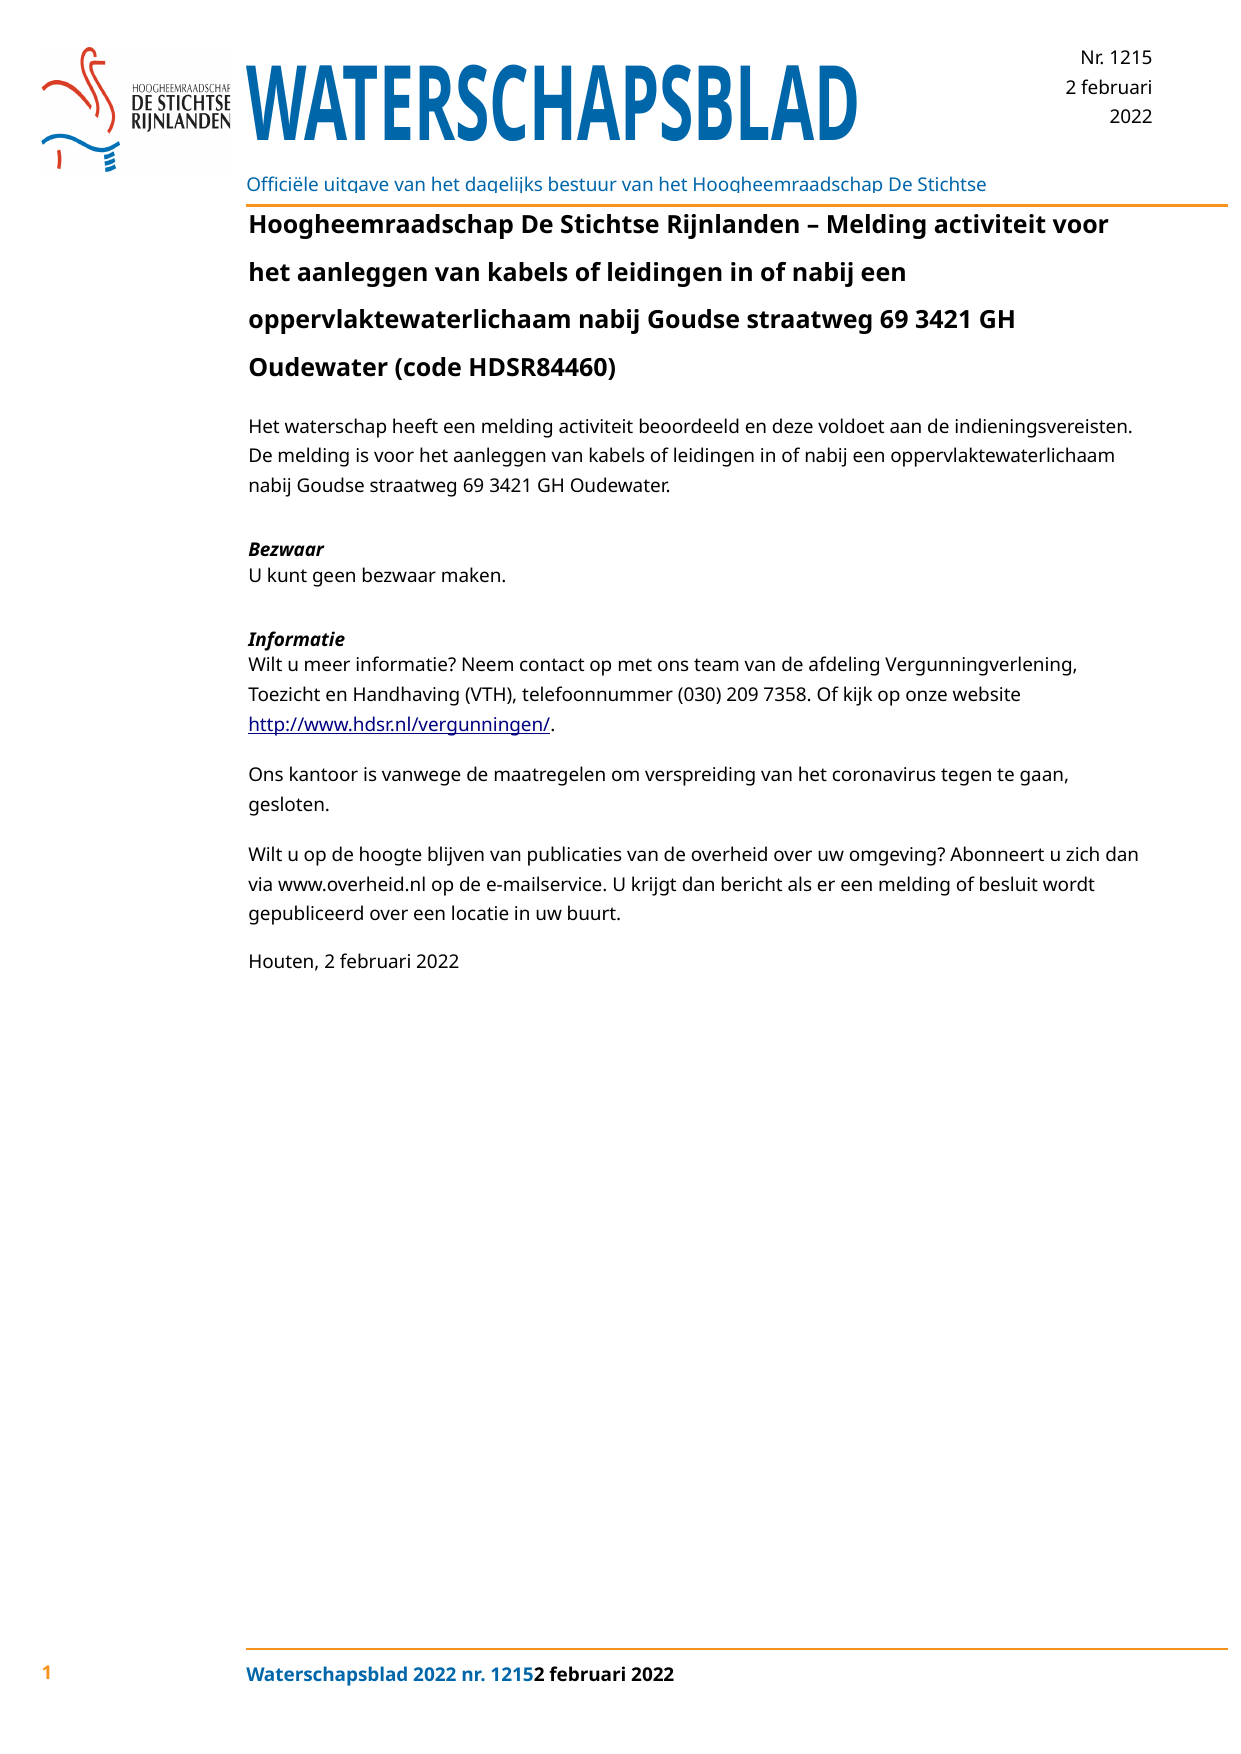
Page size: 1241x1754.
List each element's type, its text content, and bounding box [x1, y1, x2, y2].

text Houten, 2 februari 2022 [248, 948, 1152, 974]
text Wilt u op de hoogte blijven van publicaties van de overheid over uw omgeving? Abonneert u zich dan via www.overheid.nl op de e-mailservice. U krijgt dan bericht als er een melding of besluit wordt gepubliceerd over een locatie in uw buurt. [248, 841, 1152, 926]
text Wilt u meer informatie? Neem contact op met ons team van de afdeling Vergunningverlening, Toezicht en Handhaving (VTH), telefoonnummer (030) 209 7358. Of kijk op onze website http://www.hdsr.nl/vergunningen/. [248, 652, 1152, 737]
text Informatie [248, 626, 1152, 652]
text U kunt geen bezwaar maken. [248, 562, 1152, 588]
text Hoogheemraadschap De Stichtse Rijnlanden – Melding activiteit voor het aanleggen van kabels of leidingen in of nabij een oppervlaktewaterlichaam nabij Goudse straatweg 69 3421 GH Oudewater (code HDSR84460) [248, 207, 1152, 384]
text Ons kantoor is vanwege de maatregelen om verspreiding van het coronavirus tegen te gaan, gesloten. [248, 761, 1152, 817]
picture [41, 47, 231, 172]
text Bezwaar [248, 536, 1152, 562]
text Het waterschap heeft een melding activiteit beoordeeld en deze voldoet aan de indieningsvereisten. De melding is voor het aanleggen van kabels of leidingen in of nabij een oppervlaktewaterlichaam nabij Goudse straatweg 69 3421 GH Oudewater. [248, 413, 1152, 498]
